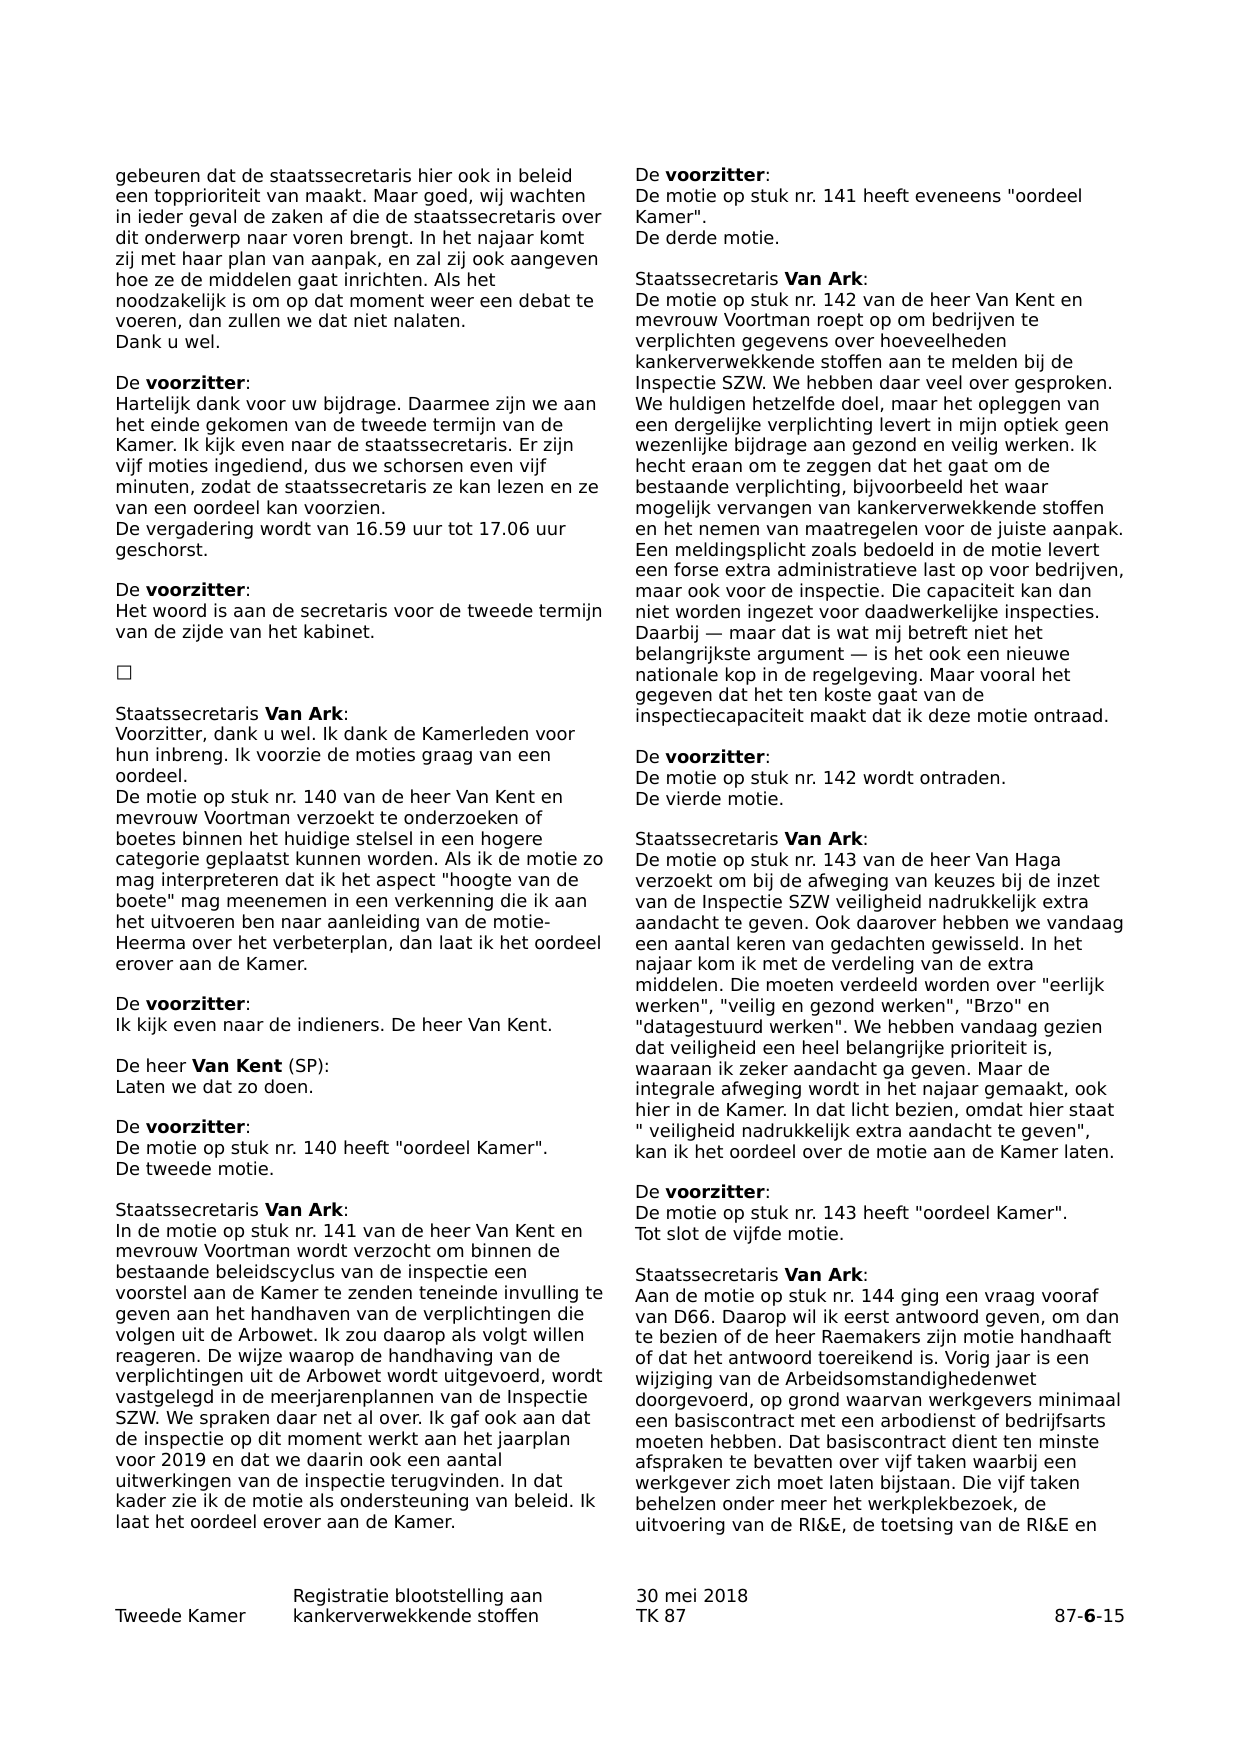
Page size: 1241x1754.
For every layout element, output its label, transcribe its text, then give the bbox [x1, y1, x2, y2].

text Staatssecretaris Van Ark: [635, 268, 1125, 289]
text De motie op stuk nr. 142 van de heer Van Kent en mevrouw Voortman roept op om bedrijven te verplichten gegevens over hoeveelheden kankerverwekkende stoffen aan te melden bij de Inspectie SZW. We hebben daar veel over gesproken. We huldigen hetzelfde doel, maar het opleggen van een dergelijke verplichting levert in mijn optiek geen wezenlijke bijdrage aan gezond en veilig werken. Ik hecht eraan om te zeggen dat het gaat om de bestaande verplichting, bijvoorbeeld het waar mogelijk vervangen van kankerverwekkende stoffen en het nemen van maatregelen voor de juiste aanpak. Een meldingsplicht zoals bedoeld in de motie levert een forse extra administratieve last op voor bedrijven, maar ook voor de inspectie. Die capaciteit kan dan niet worden ingezet voor daadwerkelijke inspecties. Daarbij — maar dat is wat mij betreft niet het belangrijkste argument — is het ook een nieuwe nationale kop in de regelgeving. Maar vooral het gegeven dat het ten koste gaat van de inspectiecapaciteit maakt dat ik deze motie ontraad. [635, 289, 1125, 727]
text De voorzitter: [115, 994, 605, 1015]
text De heer Van Kent (SP): [115, 1056, 605, 1076]
text De voorzitter: [115, 373, 605, 393]
text De voorzitter: [115, 580, 605, 601]
text Voorzitter, dank u wel. Ik dank de Kamerleden voor hun inbreng. Ik voorzie de moties graag van een oordeel. [115, 724, 605, 787]
text De voorzitter: [635, 165, 1125, 186]
text Tot slot de vijfde motie. [635, 1224, 1125, 1245]
text Ik kijk even naar de indieners. De heer Van Kent. [115, 1015, 605, 1036]
text Het woord is aan de secretaris voor de tweede termijn van de zijde van het kabinet. [115, 601, 605, 643]
text De motie op stuk nr. 141 heeft eveneens "oordeel Kamer". [635, 186, 1125, 228]
text De vergadering wordt van 16.59 uur tot 17.06 uur geschorst. [115, 518, 605, 560]
text De derde motie. [635, 228, 1125, 248]
text De voorzitter: [635, 747, 1125, 767]
text Hartelijk dank voor uw bijdrage. Daarmee zijn we aan het einde gekomen van de tweede termijn van de Kamer. Ik kijk even naar de staatssecretaris. Er zijn vijf moties ingediend, dus we schorsen even vijf minuten, zodat de staatssecretaris ze kan lezen en ze van een oordeel kan voorzien. [115, 393, 605, 518]
text Laten we dat zo doen. [115, 1076, 605, 1097]
text De motie op stuk nr. 140 heeft "oordeel Kamer". [115, 1138, 605, 1159]
text ⬜ [115, 663, 605, 683]
text gebeuren dat de staatssecretaris hier ook in beleid een topprioriteit van maakt. Maar goed, wij wachten in ieder geval de zaken af die de staatssecretaris over dit onderwerp naar voren brengt. In het najaar komt zij met haar plan van aanpak, en zal zij ook aangeven hoe ze de middelen gaat inrichten. Als het noodzakelijk is om op dat moment weer een debat te voeren, dan zullen we dat niet nalaten. [115, 165, 605, 332]
text In de motie op stuk nr. 141 van de heer Van Kent en mevrouw Voortman wordt verzocht om binnen de bestaande beleidscyclus van de inspectie een voorstel aan de Kamer te zenden teneinde invulling te geven aan het handhaven van de verplichtingen die volgen uit de Arbowet. Ik zou daarop als volgt willen reageren. De wijze waarop de handhaving van de verplichtingen uit de Arbowet wordt uitgevoerd, wordt vastgelegd in de meerjarenplannen van de Inspectie SZW. We spraken daar net al over. Ik gaf ook aan dat de inspectie op dit moment werkt aan het jaarplan voor 2019 en dat we daarin ook een aantal uitwerkingen van de inspectie terugvinden. In dat kader zie ik de motie als ondersteuning van beleid. Ik laat het oordeel erover aan de Kamer. [115, 1220, 605, 1533]
text Staatssecretaris Van Ark: [115, 1199, 605, 1220]
text Staatssecretaris Van Ark: [115, 703, 605, 724]
text De voorzitter: [635, 1182, 1125, 1203]
text De motie op stuk nr. 142 wordt ontraden. [635, 767, 1125, 788]
text De tweede motie. [115, 1159, 605, 1179]
text De motie op stuk nr. 143 heeft "oordeel Kamer". [635, 1203, 1125, 1224]
text De vierde motie. [635, 788, 1125, 809]
text De motie op stuk nr. 140 van de heer Van Kent en mevrouw Voortman verzoekt te onderzoeken of boetes binnen het huidige stelsel in een hogere categorie geplaatst kunnen worden. Als ik de motie zo mag interpreteren dat ik het aspect "hoogte van de boete" mag meenemen in een verkenning die ik aan het uitvoeren ben naar aanleiding van de motie-Heerma over het verbeterplan, dan laat ik het oordeel erover aan de Kamer. [115, 787, 605, 974]
text Staatssecretaris Van Ark: [635, 1265, 1125, 1286]
text Aan de motie op stuk nr. 144 ging een vraag vooraf van D66. Daarop wil ik eerst antwoord geven, om dan te bezien of de heer Raemakers zijn motie handhaaft of dat het antwoord toereikend is. Vorig jaar is een wijziging van de Arbeidsomstandighedenwet doorgevoerd, op grond waarvan werkgevers minimaal een basiscontract met een arbodienst of bedrijfsarts moeten hebben. Dat basiscontract dient ten minste afspraken te bevatten over vijf taken waarbij een werkgever zich moet laten bijstaan. Die vijf taken behelzen onder meer het werkplekbezoek, de uitvoering van de RI&E, de toetsing van de RI&E en [635, 1286, 1125, 1536]
text Dank u wel. [115, 332, 605, 353]
text De voorzitter: [115, 1117, 605, 1138]
text Staatssecretaris Van Ark: [635, 829, 1125, 850]
text De motie op stuk nr. 143 van de heer Van Haga verzoekt om bij de afweging van keuzes bij de inzet van de Inspectie SZW veiligheid nadrukkelijk extra aandacht te geven. Ook daarover hebben we vandaag een aantal keren van gedachten gewisseld. In het najaar kom ik met de verdeling van de extra middelen. Die moeten verdeeld worden over "eerlijk werken", "veilig en gezond werken", "Brzo" en "datagestuurd werken". We hebben vandaag gezien dat veiligheid een heel belangrijke prioriteit is, waaraan ik zeker aandacht ga geven. Maar de integrale afweging wordt in het najaar gemaakt, ook hier in de Kamer. In dat licht bezien, omdat hier staat " veiligheid nadrukkelijk extra aandacht te geven", kan ik het oordeel over de motie aan de Kamer laten. [635, 850, 1125, 1162]
